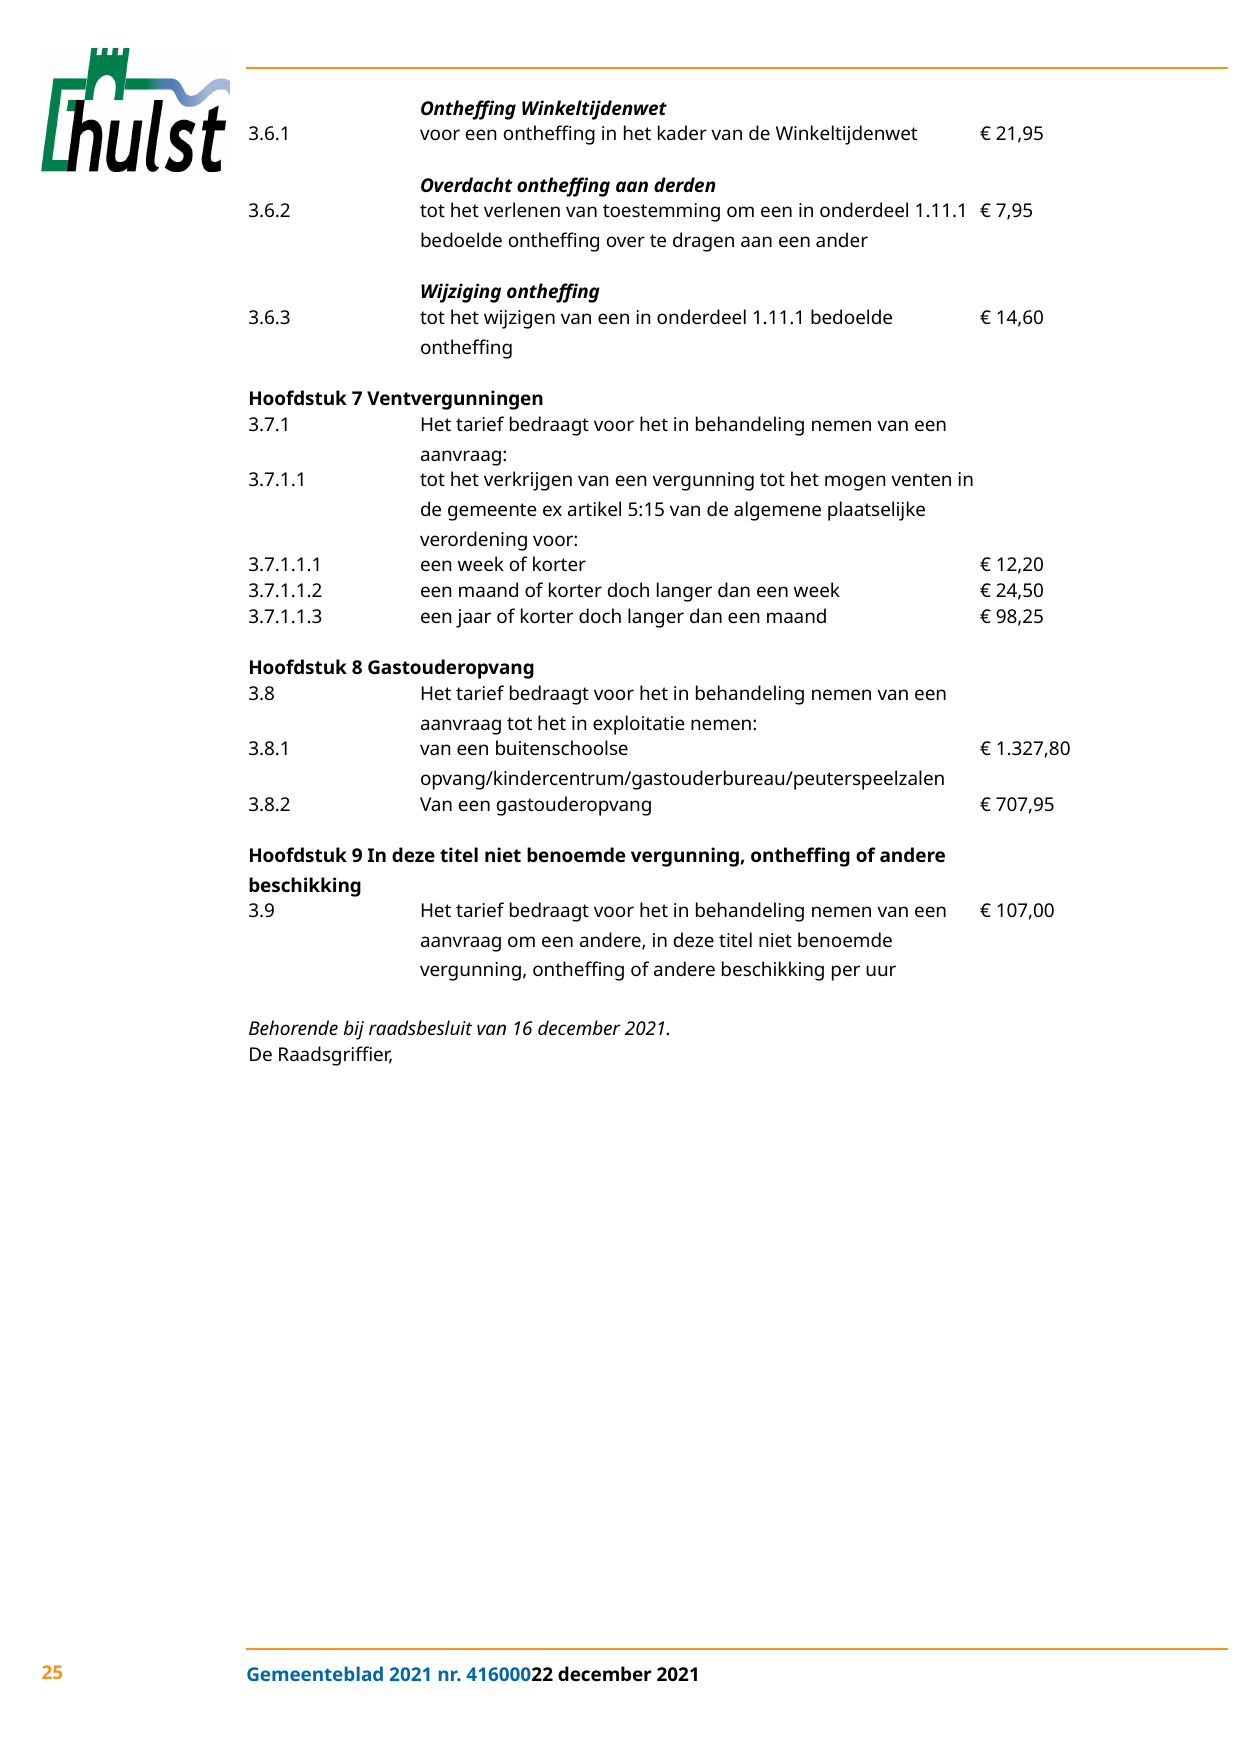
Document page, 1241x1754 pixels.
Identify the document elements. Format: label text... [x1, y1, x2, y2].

table_cell [980, 386, 1152, 411]
table_cell Ontheffing Winkeltijdenwet [420, 95, 980, 121]
table_cell [980, 411, 1152, 467]
table_cell [420, 360, 980, 386]
table_cell [980, 360, 1152, 386]
table_cell Het tarief bedraagt voor het in behandeling nemen van een aanvraag: [420, 411, 980, 467]
table_cell [980, 842, 1152, 897]
table_cell € 98,25 [980, 603, 1152, 629]
table_cell € 7,95 [980, 198, 1152, 253]
table_cell € 21,95 [980, 121, 1152, 146]
table_cell 3.6.1 [248, 121, 420, 146]
table_cell € 12,20 [980, 551, 1152, 577]
table_cell 3.7.1 [248, 411, 420, 467]
table_cell Hoofdstuk 9 In deze titel niet benoemde vergunning, ontheffing of andere beschikking [248, 842, 980, 897]
table_cell [248, 172, 420, 198]
table_cell € 707,95 [980, 791, 1152, 816]
table_cell [420, 629, 980, 654]
table_cell € 24,50 [980, 577, 1152, 603]
table_cell 3.7.1.1.3 [248, 603, 420, 629]
table_cell [248, 816, 420, 842]
table_cell [980, 680, 1152, 735]
table_cell Hoofdstuk 8 Gastouderopvang [248, 654, 980, 680]
table_cell [980, 629, 1152, 654]
table_cell 3.6.2 [248, 198, 420, 253]
table_cell 3.7.1.1.2 [248, 577, 420, 603]
table_cell [248, 95, 420, 121]
table_cell 3.6.3 [248, 305, 420, 360]
table_cell [248, 146, 420, 172]
table_cell Het tarief bedraagt voor het in behandeling nemen van een aanvraag om een andere, in deze titel niet benoemde vergunning, ontheffing of andere beschikking per uur [420, 898, 980, 982]
text De Raadsgriffier, [248, 1041, 1152, 1067]
table_cell een maand of korter doch langer dan een week [420, 577, 980, 603]
table_cell [420, 816, 980, 842]
table_cell een week of korter [420, 551, 980, 577]
table_cell Van een gastouderopvang [420, 791, 980, 816]
table_cell Het tarief bedraagt voor het in behandeling nemen van een aanvraag tot het in exploitatie nemen: [420, 680, 980, 735]
table_cell voor een ontheffing in het kader van de Winkeltijdenwet [420, 121, 980, 146]
table_cell Hoofdstuk 7 Ventvergunningen [248, 386, 980, 411]
table_cell 3.8 [248, 680, 420, 735]
table_cell Overdacht ontheffing aan derden [420, 172, 980, 198]
table_cell [980, 816, 1152, 842]
table_cell [980, 95, 1152, 121]
table_cell tot het verkrijgen van een vergunning tot het mogen venten in de gemeente ex artikel 5:15 van de algemene plaatselijke verordening voor: [420, 467, 980, 551]
table_cell 3.9 [248, 898, 420, 982]
table_cell [248, 629, 420, 654]
table_cell € 107,00 [980, 898, 1152, 982]
table_cell [248, 360, 420, 386]
table_cell [420, 253, 980, 279]
table_cell [248, 253, 420, 279]
table_cell 3.8.1 [248, 735, 420, 791]
table_cell 3.7.1.1 [248, 467, 420, 551]
table_cell een jaar of korter doch langer dan een maand [420, 603, 980, 629]
table_cell Wijziging ontheffing [420, 279, 980, 304]
picture [41, 47, 231, 172]
table_cell van een buitenschoolse opvang/kindercentrum/gastouderbureau/peuterspeelzalen [420, 735, 980, 791]
table_cell [980, 467, 1152, 551]
table_cell [980, 279, 1152, 304]
text Behorende bij raadsbesluit van 16 december 2021. [248, 1015, 1152, 1041]
table_cell 3.7.1.1.1 [248, 551, 420, 577]
table_cell tot het wijzigen van een in onderdeel 1.11.1 bedoelde ontheffing [420, 305, 980, 360]
table_cell [420, 146, 980, 172]
table_cell [980, 253, 1152, 279]
table_cell € 14,60 [980, 305, 1152, 360]
table_cell tot het verlenen van toestemming om een in onderdeel 1.11.1 bedoelde ontheffing over te dragen aan een ander [420, 198, 980, 253]
table_cell [980, 654, 1152, 680]
table_cell [248, 279, 420, 304]
table_cell [980, 146, 1152, 172]
table_cell 3.8.2 [248, 791, 420, 816]
table_cell [980, 172, 1152, 198]
table_cell € 1.327,80 [980, 735, 1152, 791]
